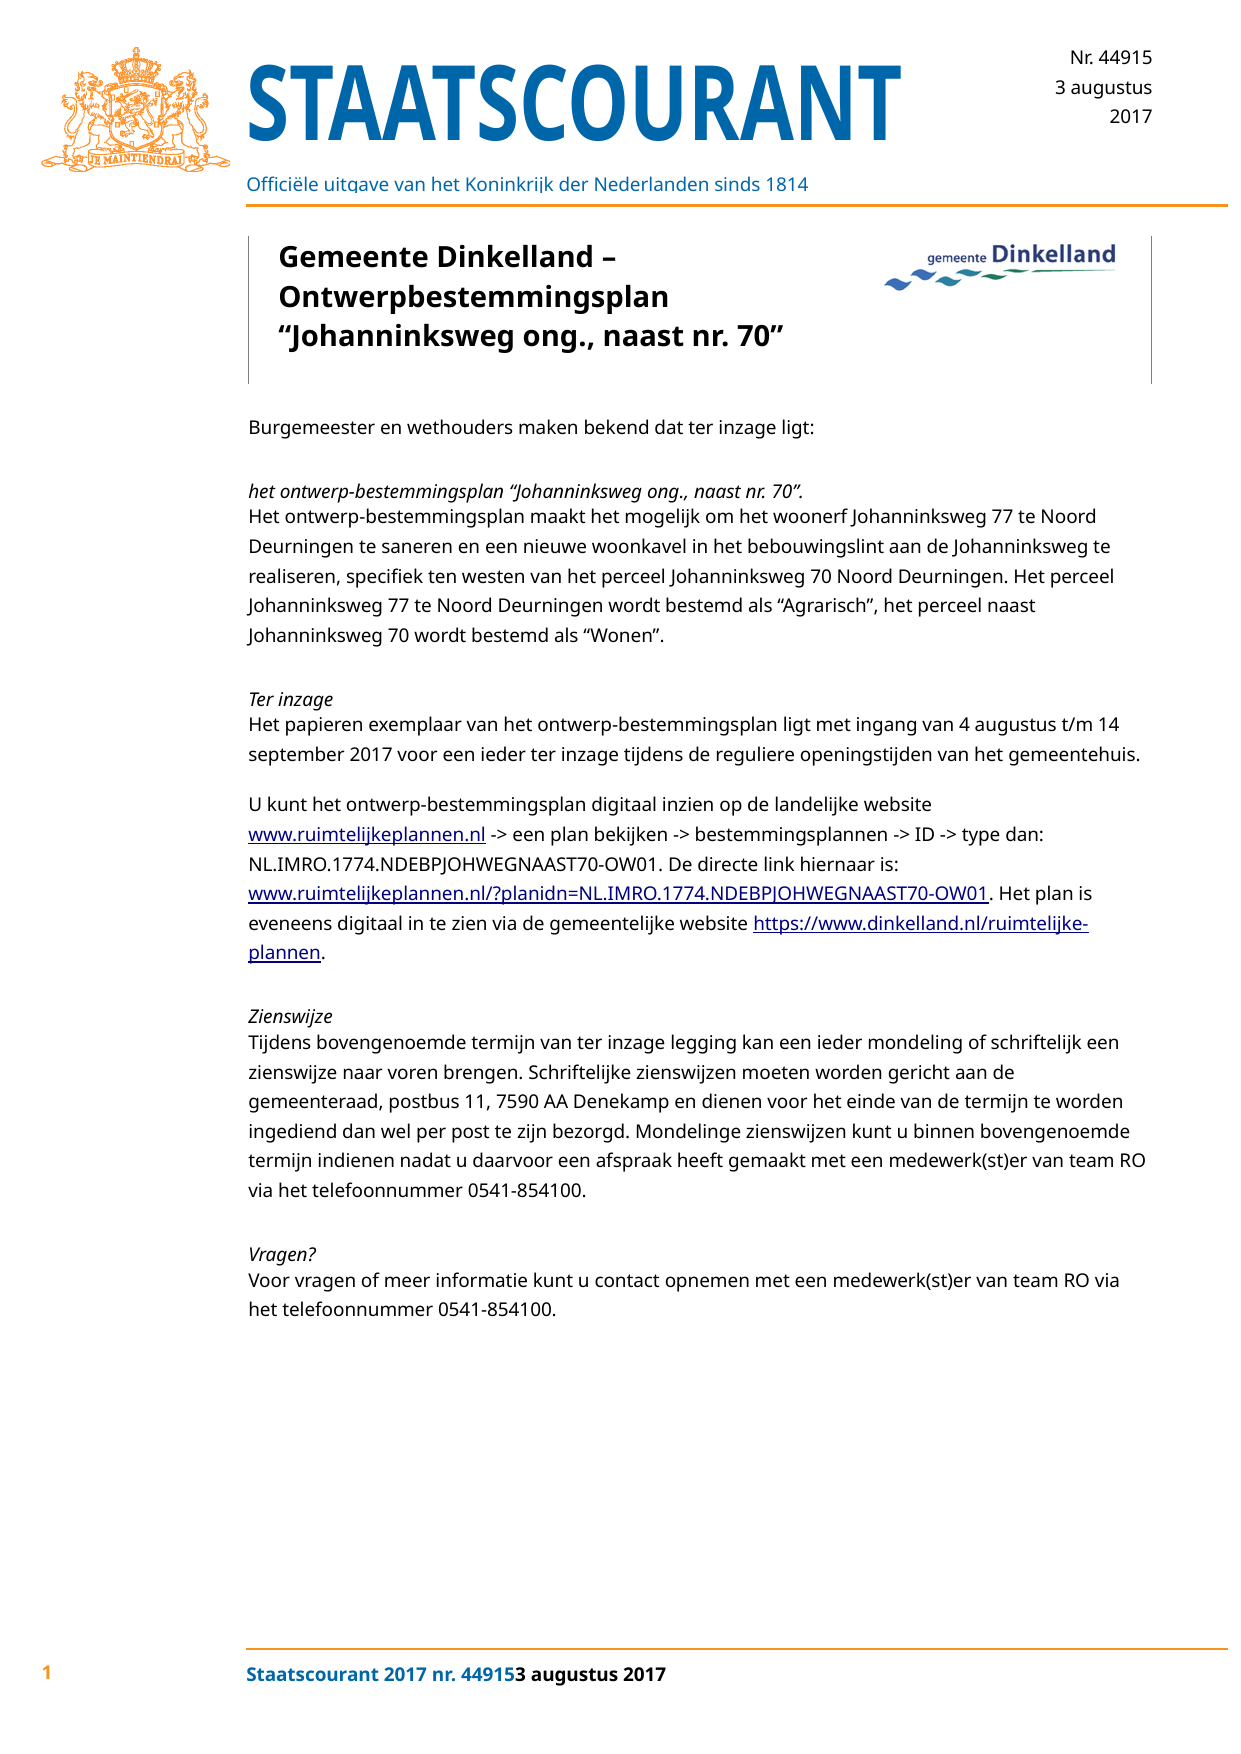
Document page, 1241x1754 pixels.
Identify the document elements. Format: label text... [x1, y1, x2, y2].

text Burgemeester en wethouders maken bekend dat ter inzage ligt: [248, 414, 1152, 440]
text Vragen? [248, 1241, 1152, 1267]
text Het ontwerp-bestemmingsplan maakt het mogelijk om het woonerf Johanninksweg 77 te Noord Deurningen te saneren en een nieuwe woonkavel in het bebouwingslint aan de Johanninksweg te realiseren, specifiek ten westen van het perceel Johanninksweg 70 Noord Deurningen. Het perceel Johanninksweg 77 te Noord Deurningen wordt bestemd als “Agrarisch”, het perceel naast Johanninksweg 70 wordt bestemd als “Wonen”. [248, 504, 1152, 648]
text U kunt het ontwerp-bestemmingsplan digitaal inzien op de landelijke website www.ruimtelijkeplannen.nl -> een plan bekijken -> bestemmingsplannen -> ID -> type dan: NL.IMRO.1774.NDEBPJOHWEGNAAST70-OW01. De directe link hiernaar is: www.ruimtelijkeplannen.nl/?planidn=NL.IMRO.1774.NDEBPJOHWEGNAAST70-OW01. Het plan is eveneens digitaal in te zien via de gemeentelijke website https://www.dinkelland.nl/ruimtelijke-plannen. [248, 792, 1152, 965]
text Zienswijze [248, 1003, 1152, 1029]
text Voor vragen of meer informatie kunt u contact opnemen met een medewerk(st)er van team RO via het telefoonnummer 0541-854100. [248, 1267, 1152, 1322]
text Het papieren exemplaar van het ontwerp-bestemmingsplan ligt met ingang van 4 augustus t/m 14 september 2017 voor een ieder ter inzage tijdens de reguliere openingstijden van het gemeentehuis. [248, 712, 1152, 767]
table_header Gemeente Dinkelland – Ontwerpbestemmingsplan “Johanninksweg ong., naast nr. 70” [249, 236, 850, 384]
table_header [850, 236, 1151, 384]
picture [41, 47, 231, 172]
picture [882, 236, 1119, 296]
text Tijdens bovengenoemde termijn van ter inzage legging kan een ieder mondeling of schriftelijk een zienswijze naar voren brengen. Schriftelijke zienswijzen moeten worden gericht aan de gemeenteraad, postbus 11, 7590 AA Denekamp en dienen voor het einde van de termijn te worden ingediend dan wel per post te zijn bezorgd. Mondelinge zienswijzen kunt u binnen bovengenoemde termijn indienen nadat u daarvoor een afspraak heeft gemaakt met een medewerk(st)er van team RO via het telefoonnummer 0541-854100. [248, 1029, 1152, 1203]
text het ontwerp-bestemmingsplan “Johanninksweg ong., naast nr. 70”. [248, 478, 1152, 504]
text Ter inzage [248, 686, 1152, 712]
